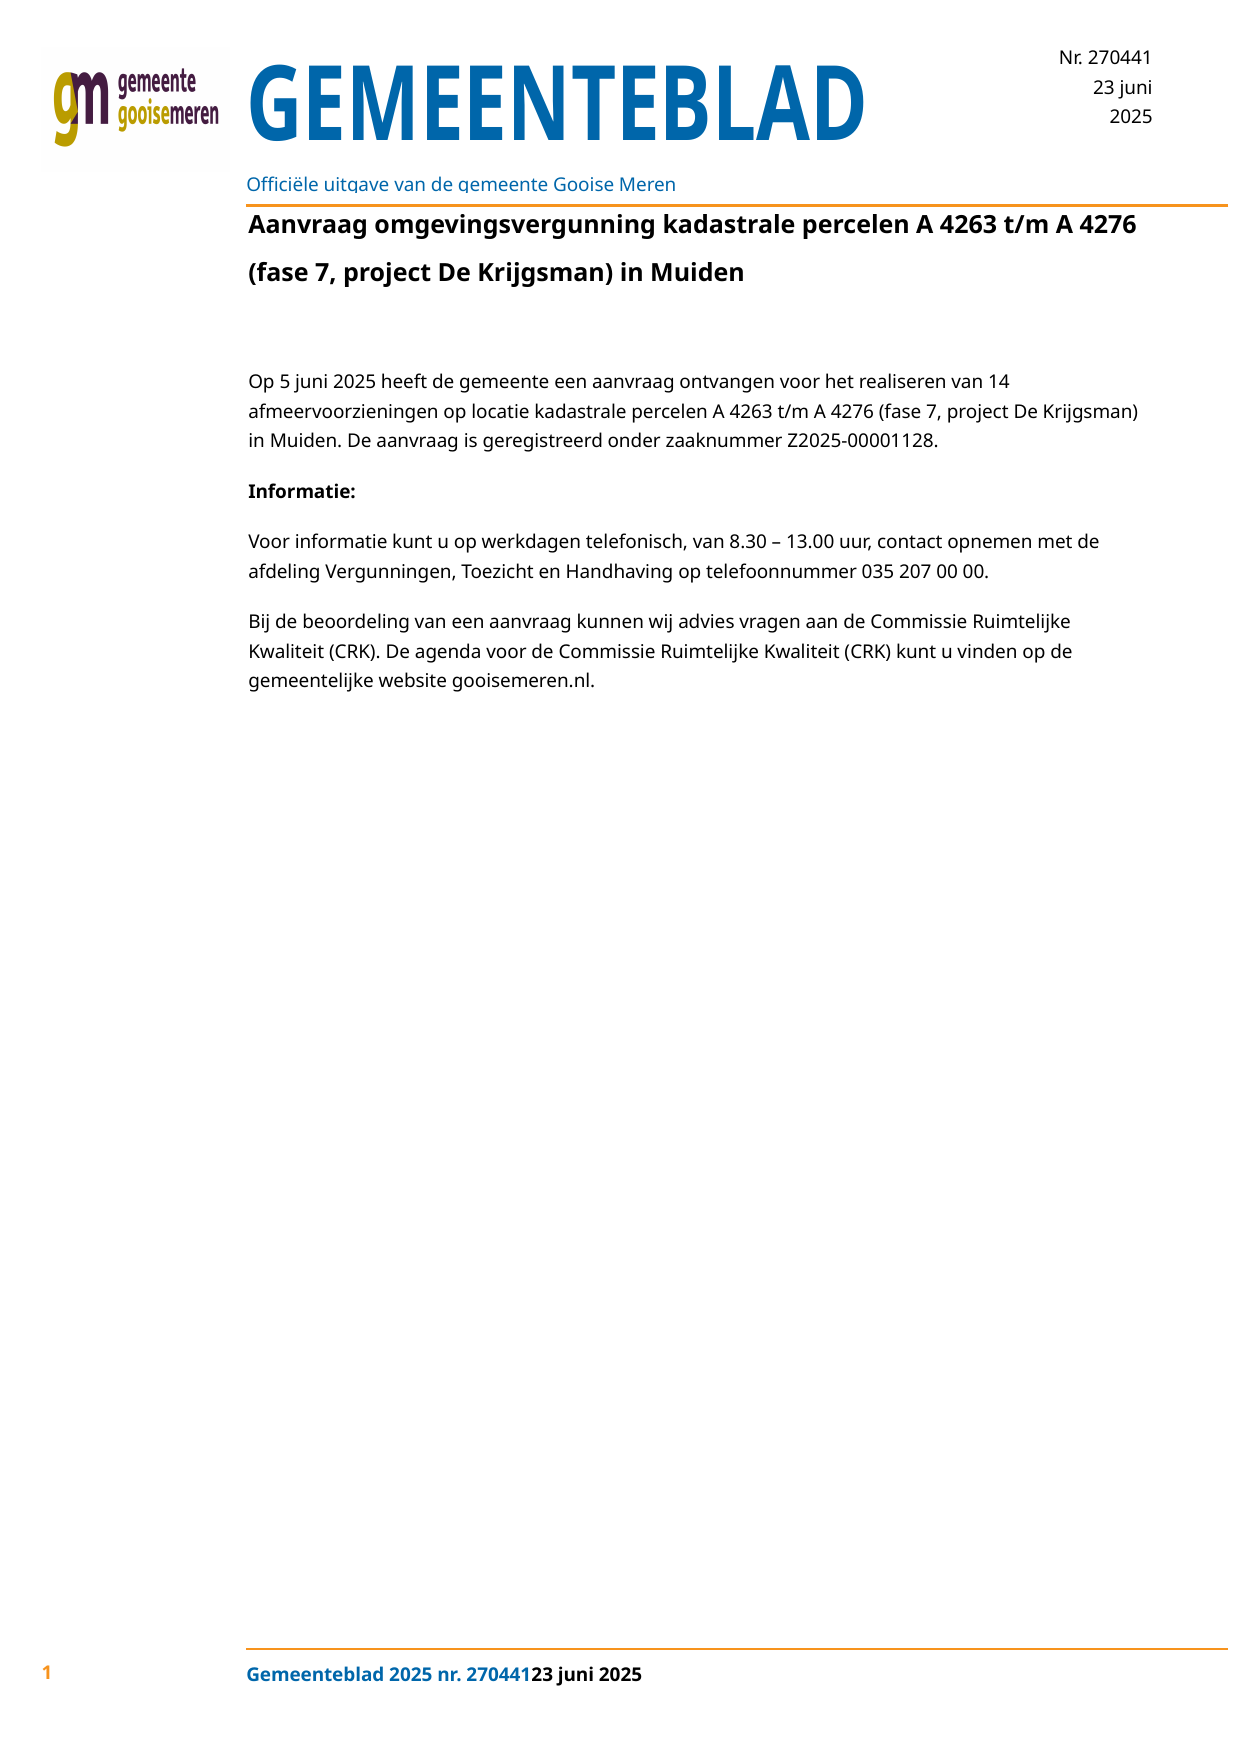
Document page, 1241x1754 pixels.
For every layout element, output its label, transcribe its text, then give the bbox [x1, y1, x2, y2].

picture [41, 47, 231, 172]
text Voor informatie kunt u op werkdagen telefonisch, van 8.30 – 13.00 uur, contact opnemen met de afdeling Vergunningen, Toezicht en Handhaving op telefoonnummer 035 207 00 00. [248, 528, 1152, 584]
text Bij de beoordeling van een aanvraag kunnen wij advies vragen aan de Commissie Ruimtelijke Kwaliteit (CRK). De agenda voor de Commissie Ruimtelijke Kwaliteit (CRK) kunt u vinden op de gemeentelijke website gooisemeren.nl. [248, 608, 1152, 693]
text Informatie: [248, 478, 1152, 504]
text Op 5 juni 2025 heeft de gemeente een aanvraag ontvangen voor het realiseren van 14 afmeervoorzieningen op locatie kadastrale percelen A 4263 t/m A 4276 (fase 7, project De Krijgsman) in Muiden. De aanvraag is geregistreerd onder zaaknummer Z2025-00001128. [248, 368, 1152, 453]
text Aanvraag omgevingsvergunning kadastrale percelen A 4263 t/m A 4276 (fase 7, project De Krijgsman) in Muiden [248, 207, 1152, 288]
